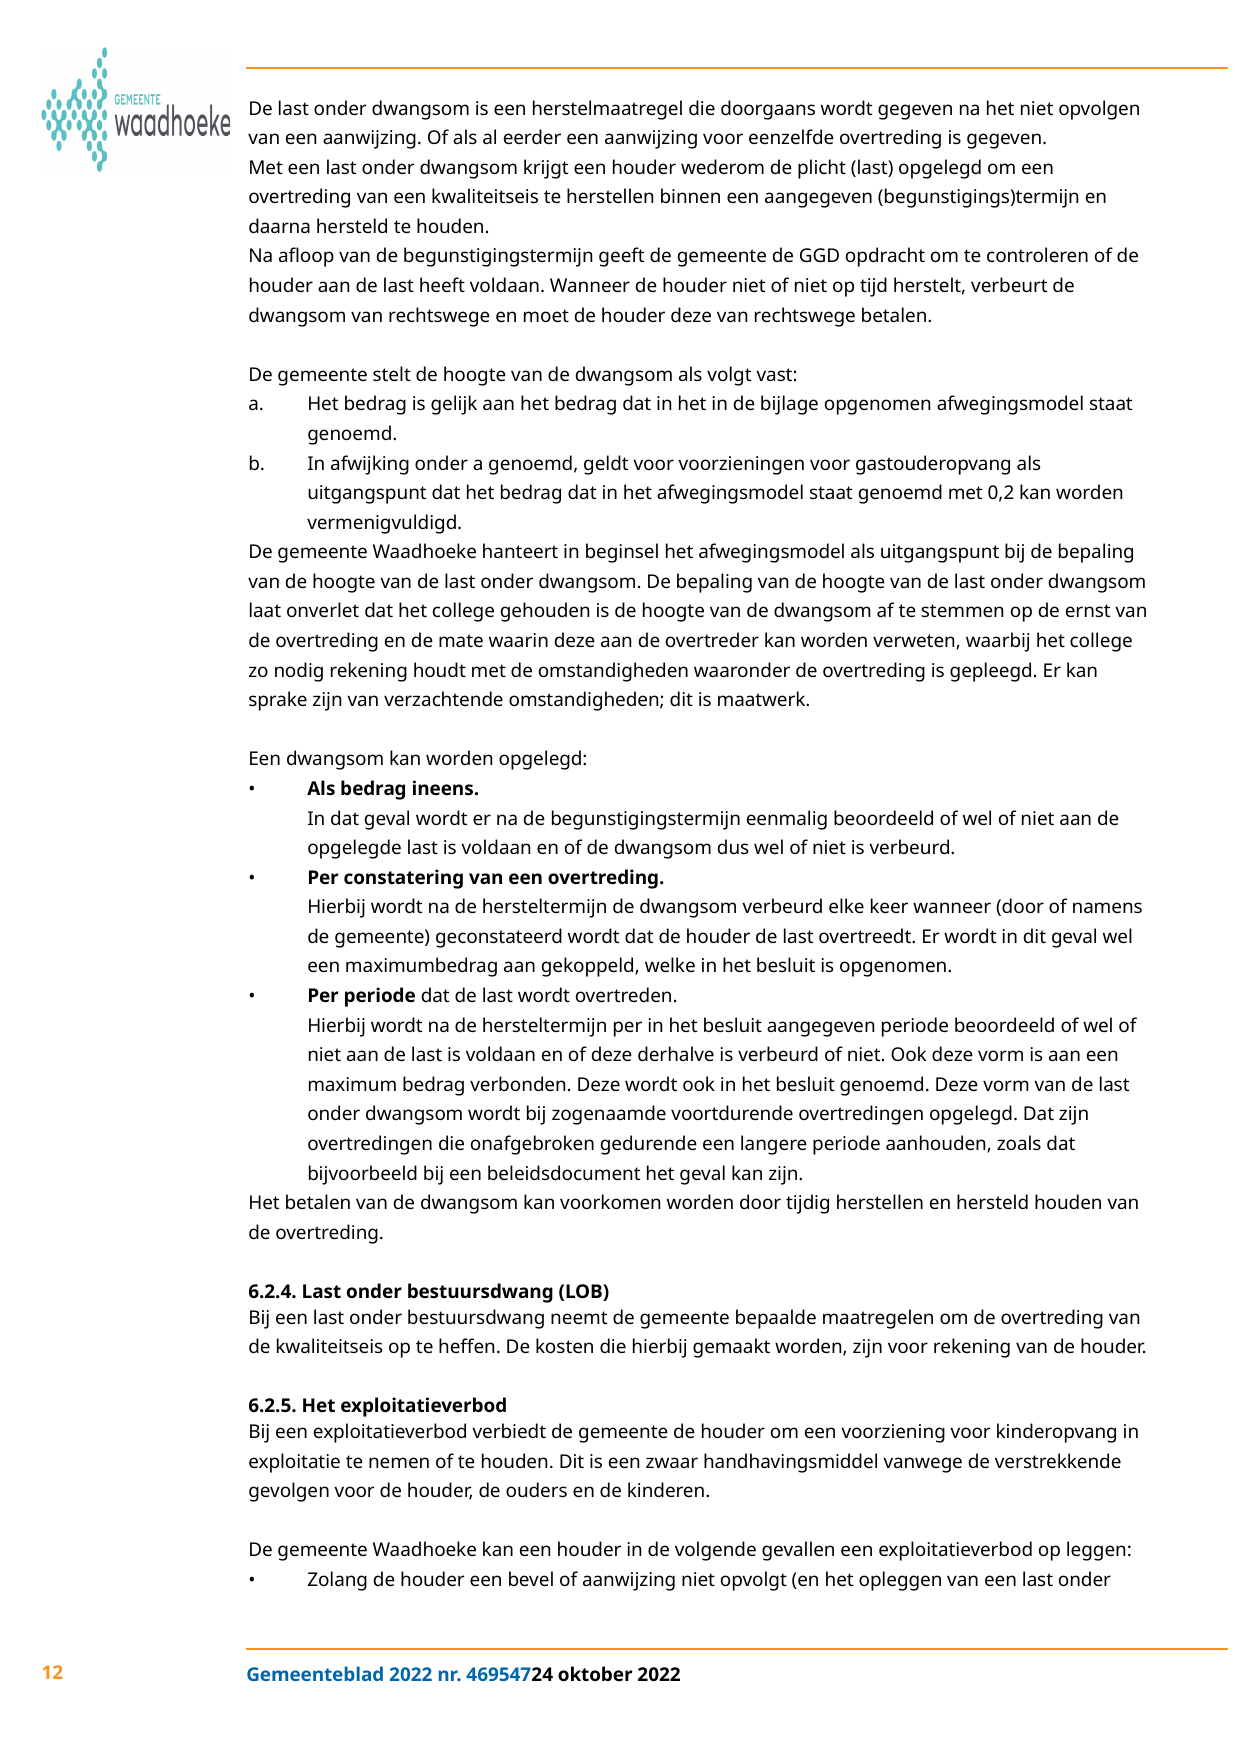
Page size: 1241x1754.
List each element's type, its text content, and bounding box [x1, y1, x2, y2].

text Bij een last onder bestuursdwang neemt de gemeente bepaalde maatregelen om de overtreding van de kwaliteitseis op te heffen. De kosten die hierbij gemaakt worden, zijn voor rekening van de houder. [248, 1304, 1152, 1359]
text Het betalen van de dwangsom kan voorkomen worden door tijdig herstellen en hersteld houden van de overtreding. [248, 1189, 1152, 1245]
list Als bedrag ineens. [248, 775, 1152, 801]
text De gemeente Waadhoeke kan een houder in de volgende gevallen een exploitatieverbod op leggen: [248, 1537, 1152, 1562]
list In dat geval wordt er na de begunstigingstermijn eenmalig beoordeeld of wel of niet aan de opgelegde last is voldaan en of de dwangsom dus wel of niet is verbeurd. [248, 805, 1152, 860]
text De gemeente stelt de hoogte van de dwangsom als volgt vast: [248, 361, 1152, 387]
picture [41, 47, 231, 172]
list Het bedrag is gelijk aan het bedrag dat in het in de bijlage opgenomen afwegingsmodel staat genoemd. [248, 391, 1152, 446]
text Met een last onder dwangsom krijgt een houder wederom de plicht (last) opgelegd om een overtreding van een kwaliteitseis te herstellen binnen een aangegeven (begunstigings)termijn en daarna hersteld te houden. [248, 154, 1152, 239]
list Per constatering van een overtreding. [248, 864, 1152, 890]
text 6.2.5. Het exploitatieverbod [248, 1393, 1152, 1418]
list In afwijking onder a genoemd, geldt voor voorzieningen voor gastouderopvang als uitgangspunt dat het bedrag dat in het afwegingsmodel staat genoemd met 0,2 kan worden vermenigvuldigd. [248, 450, 1152, 535]
list Zolang de houder een bevel of aanwijzing niet opvolgt (en het opleggen van een last onder [248, 1566, 1152, 1592]
list Hierbij wordt na de hersteltermijn de dwangsom verbeurd elke keer wanneer (door of namens de gemeente) geconstateerd wordt dat de houder de last overtreedt. Er wordt in dit geval wel een maximumbedrag aan gekoppeld, welke in het besluit is opgenomen. [248, 893, 1152, 978]
text Een dwangsom kan worden opgelegd: [248, 746, 1152, 771]
list Per periode dat de last wordt overtreden. [248, 982, 1152, 1008]
text Bij een exploitatieverbod verbiedt de gemeente de houder om een voorziening voor kinderopvang in exploitatie te nemen of te houden. Dit is een zwaar handhavingsmiddel vanwege de verstrekkende gevolgen voor de houder, de ouders en de kinderen. [248, 1418, 1152, 1503]
list Hierbij wordt na de hersteltermijn per in het besluit aangegeven periode beoordeeld of wel of niet aan de last is voldaan en of deze derhalve is verbeurd of niet. Ook deze vorm is aan een maximum bedrag verbonden. Deze wordt ook in het besluit genoemd. Deze vorm van de last onder dwangsom wordt bij zogenaamde voortdurende overtredingen opgelegd. Dat zijn overtredingen die onafgebroken gedurende een langere periode aanhouden, zoals dat bijvoorbeeld bij een beleidsdocument het geval kan zijn. [248, 1012, 1152, 1186]
text De gemeente Waadhoeke hanteert in beginsel het afwegingsmodel als uitgangspunt bij de bepaling van de hoogte van de last onder dwangsom. De bepaling van de hoogte van de last onder dwangsom laat onverlet dat het college gehouden is de hoogte van de dwangsom af te stemmen op de ernst van de overtreding en de mate waarin deze aan de overtreder kan worden verweten, waarbij het college zo nodig rekening houdt met de omstandigheden waaronder de overtreding is gepleegd. Er kan sprake zijn van verzachtende omstandigheden; dit is maatwerk. [248, 538, 1152, 712]
text 6.2.4. Last onder bestuursdwang (LOB) [248, 1278, 1152, 1304]
text Na afloop van de begunstigingstermijn geeft de gemeente de GGD opdracht om te controleren of de houder aan de last heeft voldaan. Wanneer de houder niet of niet op tijd herstelt, verbeurt de dwangsom van rechtswege en moet de houder deze van rechtswege betalen. [248, 243, 1152, 328]
text De last onder dwangsom is een herstelmaatregel die doorgaans wordt gegeven na het niet opvolgen van een aanwijzing. Of als al eerder een aanwijzing voor eenzelfde overtreding is gegeven. [248, 95, 1152, 150]
